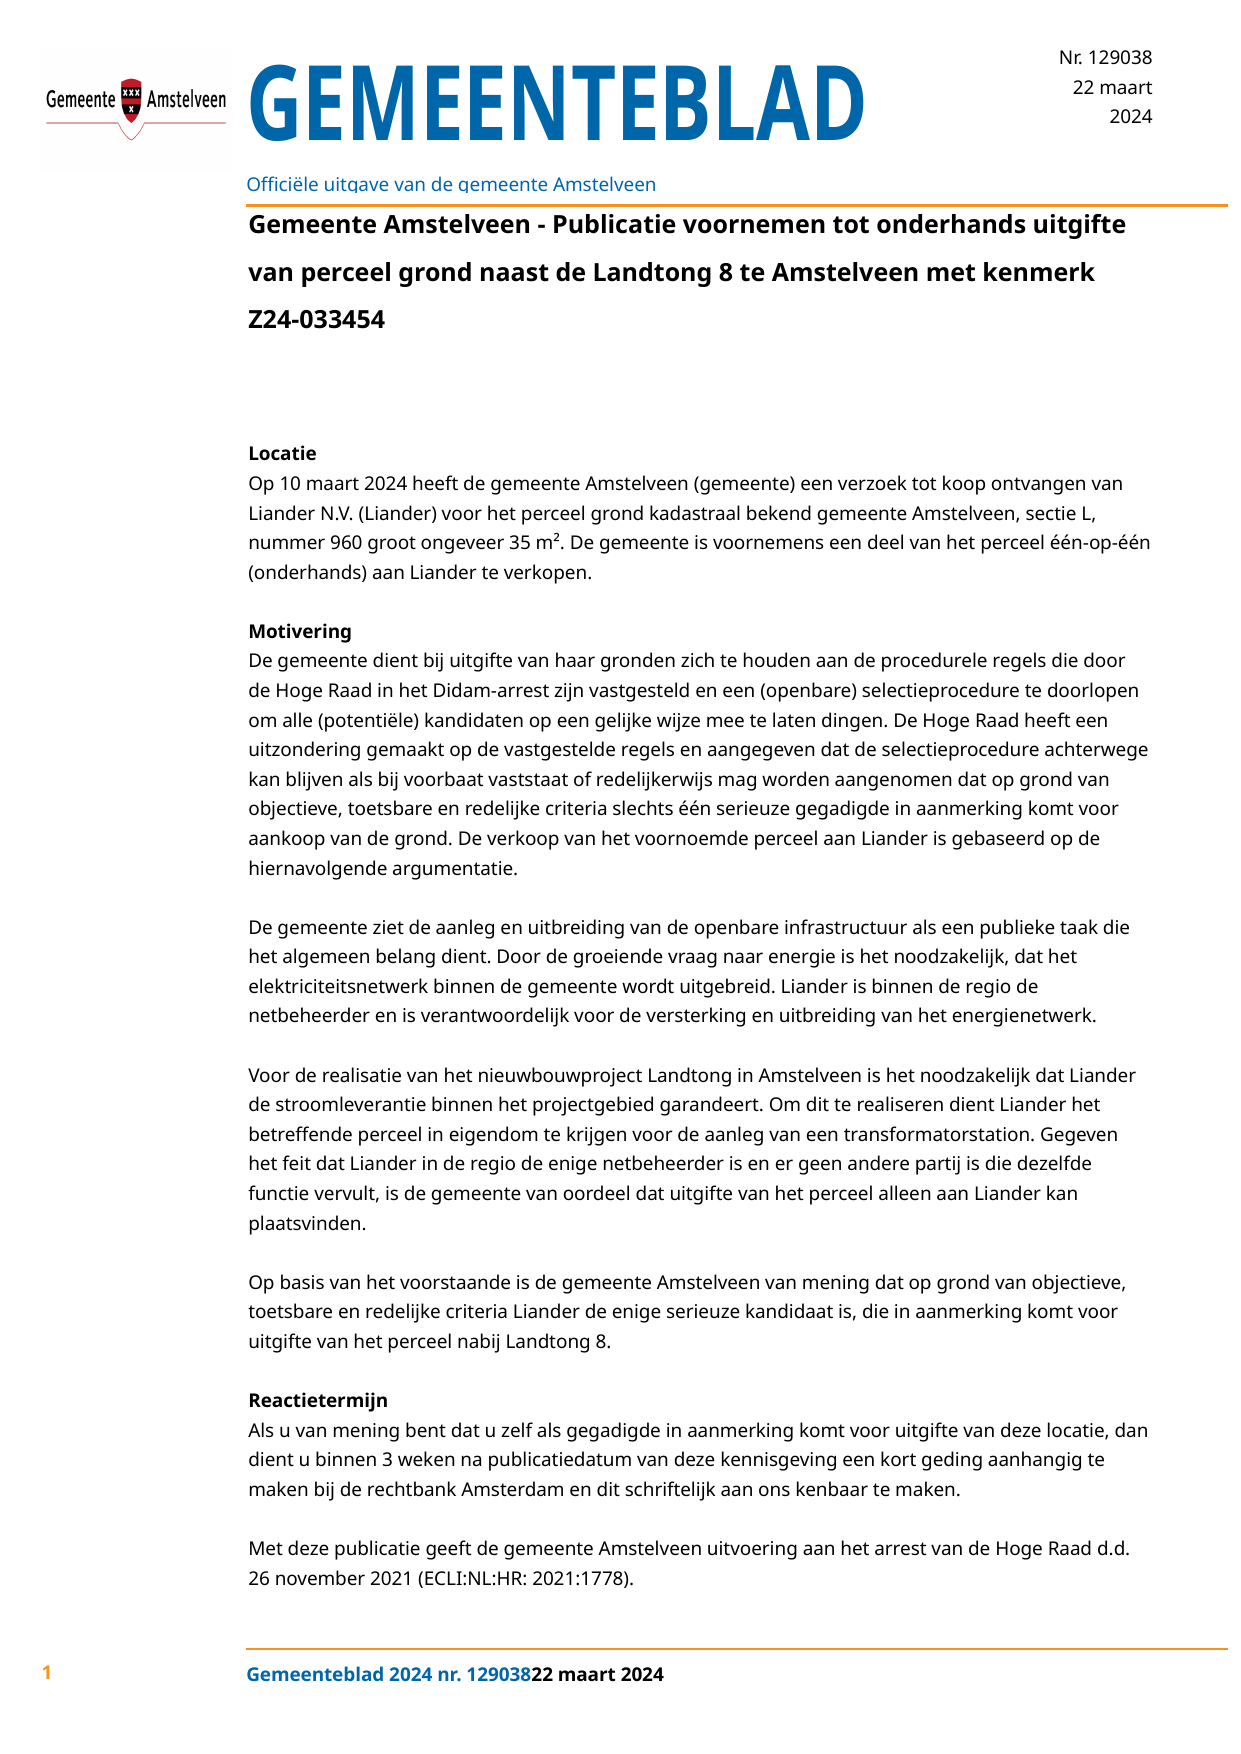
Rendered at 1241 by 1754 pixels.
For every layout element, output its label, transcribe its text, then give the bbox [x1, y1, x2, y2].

text Als u van mening bent dat u zelf als gegadigde in aanmerking komt voor uitgifte van deze locatie, dan dient u binnen 3 weken na publicatiedatum van deze kennisgeving een kort geding aanhangig te maken bij de rechtbank Amsterdam en dit schriftelijk aan ons kenbaar te maken. [248, 1417, 1152, 1502]
text Voor de realisatie van het nieuwbouwproject Landtong in Amstelveen is het noodzakelijk dat Liander de stroomleverantie binnen het projectgebied garandeert. Om dit te realiseren dient Liander het betreffende perceel in eigendom te krijgen voor de aanleg van een transformatorstation. Gegeven het feit dat Liander in de regio de enige netbeheerder is en er geen andere partij is die dezelfde functie vervult, is de gemeente van oordeel dat uitgifte van het perceel alleen aan Liander kan plaatsvinden. [248, 1062, 1152, 1235]
text De gemeente dient bij uitgifte van haar gronden zich te houden aan de procedurele regels die door de Hoge Raad in het Didam-arrest zijn vastgesteld en een (openbare) selectieprocedure te doorlopen om alle (potentiële) kandidaten op een gelijke wijze mee te laten dingen. De Hoge Raad heeft een uitzondering gemaakt op de vastgestelde regels en aangegeven dat de selectieprocedure achterwege kan blijven als bij voorbaat vaststaat of redelijkerwijs mag worden aangenomen dat op grond van objectieve, toetsbare en redelijke criteria slechts één serieuze gegadigde in aanmerking komt voor aankoop van de grond. De verkoop van het voornoemde perceel aan Liander is gebaseerd op de hiernavolgende argumentatie. [248, 648, 1152, 880]
text Motivering [248, 618, 1152, 644]
picture [41, 47, 231, 172]
text Reactietermijn [248, 1387, 1152, 1413]
text Op 10 maart 2024 heeft de gemeente Amstelveen (gemeente) een verzoek tot koop ontvangen van Liander N.V. (Liander) voor het perceel grond kadastraal bekend gemeente Amstelveen, sectie L, nummer 960 groot ongeveer 35 m². De gemeente is voornemens een deel van het perceel één-op-één (onderhands) aan Liander te verkopen. [248, 470, 1152, 584]
text Gemeente Amstelveen - Publicatie voornemen tot onderhands uitgifte van perceel grond naast de Landtong 8 te Amstelveen met kenmerk Z24-033454 [248, 207, 1152, 336]
text Met deze publicatie geeft de gemeente Amstelveen uitvoering aan het arrest van de Hoge Raad d.d. 26 november 2021 (ECLI:NL:HR: 2021:1778). [248, 1535, 1152, 1590]
text Locatie [248, 441, 1152, 466]
text Op basis van het voorstaande is de gemeente Amstelveen van mening dat op grond van objectieve, toetsbare en redelijke criteria Liander de enige serieuze kandidaat is, die in aanmerking komt voor uitgifte van het perceel nabij Landtong 8. [248, 1269, 1152, 1354]
text De gemeente ziet de aanleg en uitbreiding van de openbare infrastructuur als een publieke taak die het algemeen belang dient. Door de groeiende vraag naar energie is het noodzakelijk, dat het elektriciteitsnetwerk binnen de gemeente wordt uitgebreid. Liander is binnen de regio de netbeheerder en is verantwoordelijk voor de versterking en uitbreiding van het energienetwerk. [248, 914, 1152, 1028]
